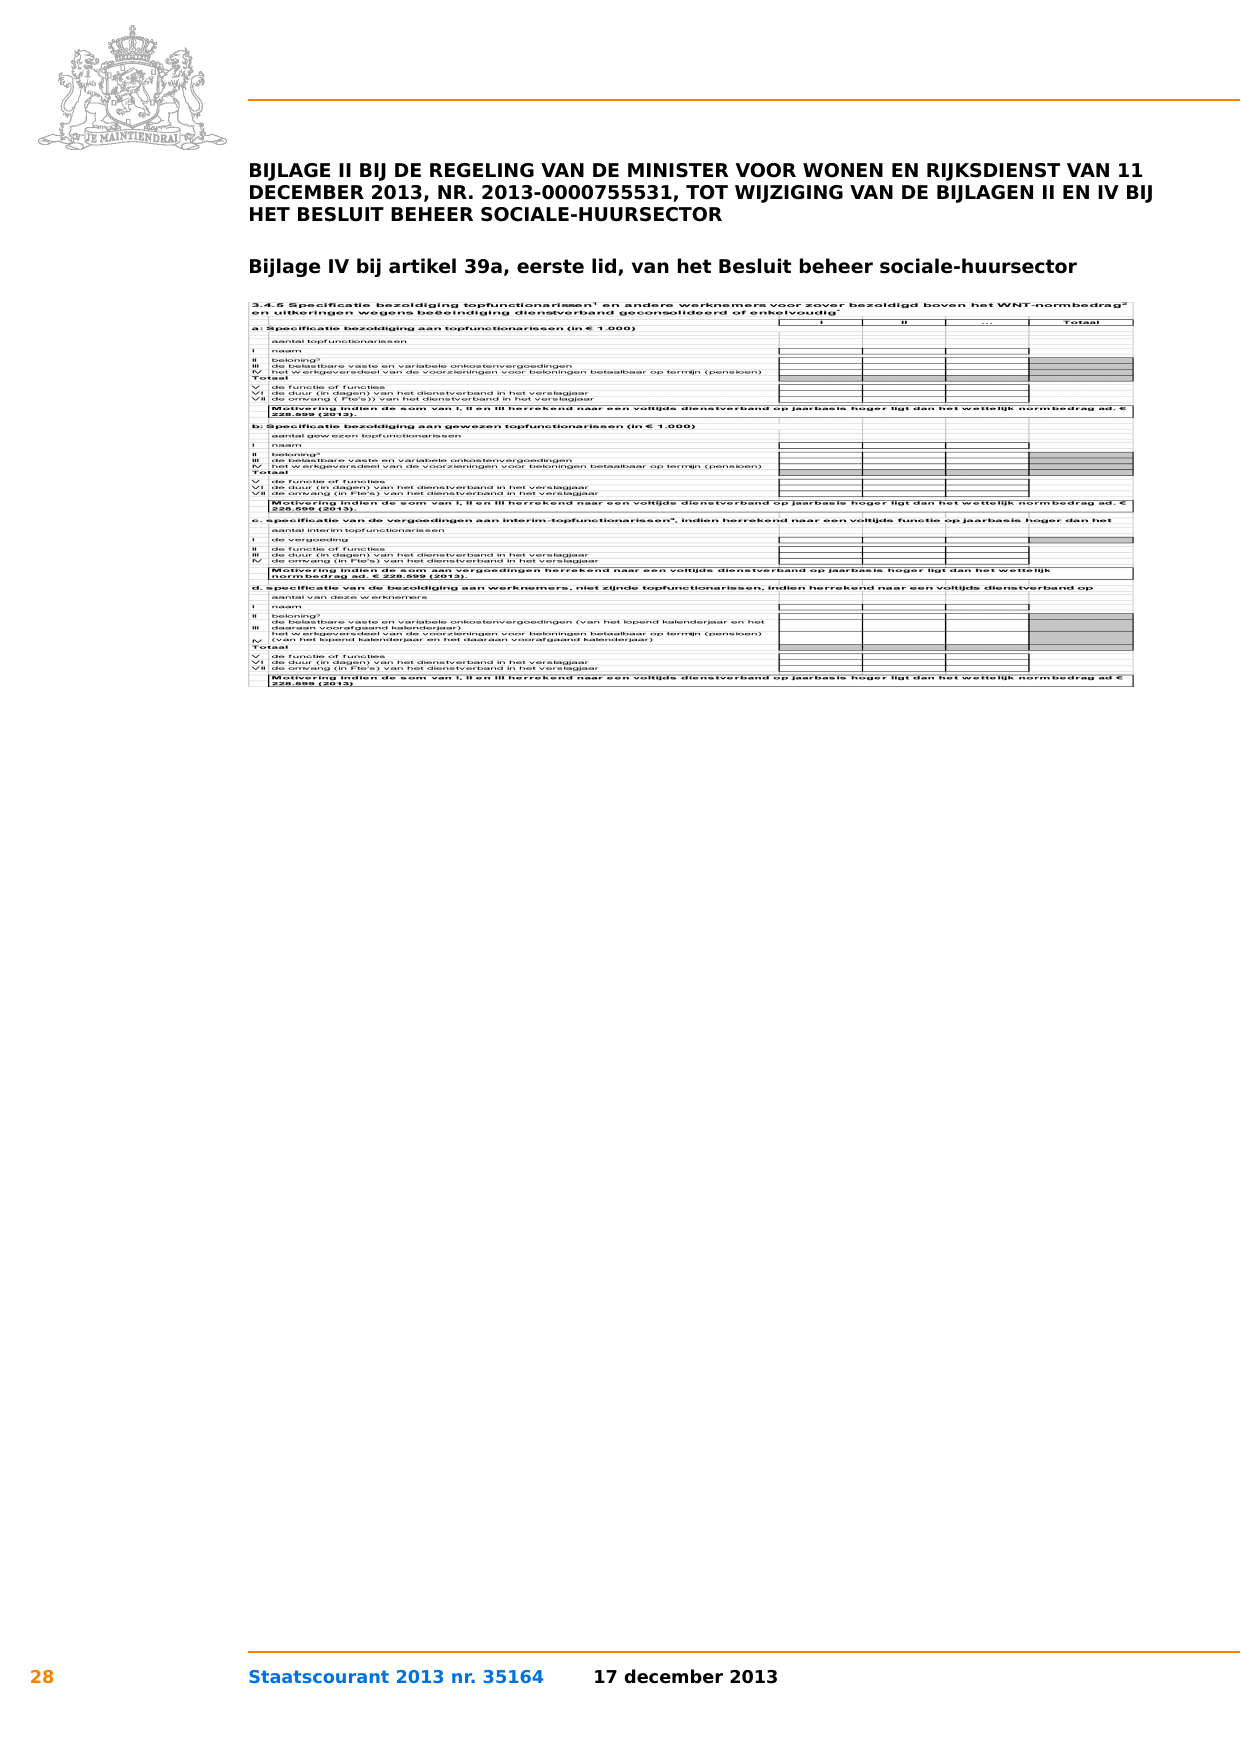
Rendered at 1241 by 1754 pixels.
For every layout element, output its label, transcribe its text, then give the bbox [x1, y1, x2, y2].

picture [38, 25, 227, 150]
subtitle BIJLAGE II BIJ DE REGELING VAN DE MINISTER VOOR WONEN EN RIJKSDIENST VAN 11 DECEMBER 2013, NR. 2013-0000755531, TOT WIJZIGING VAN DE BIJLAGEN II EN IV BIJ HET BESLUIT BEHEER SOCIALE-HUURSECTOR [248, 160, 1163, 226]
subtitle Bijlage IV bij artikel 39a, eerste lid, van het Besluit beheer sociale-huursector [248, 256, 1163, 278]
picture [248, 302, 1134, 687]
